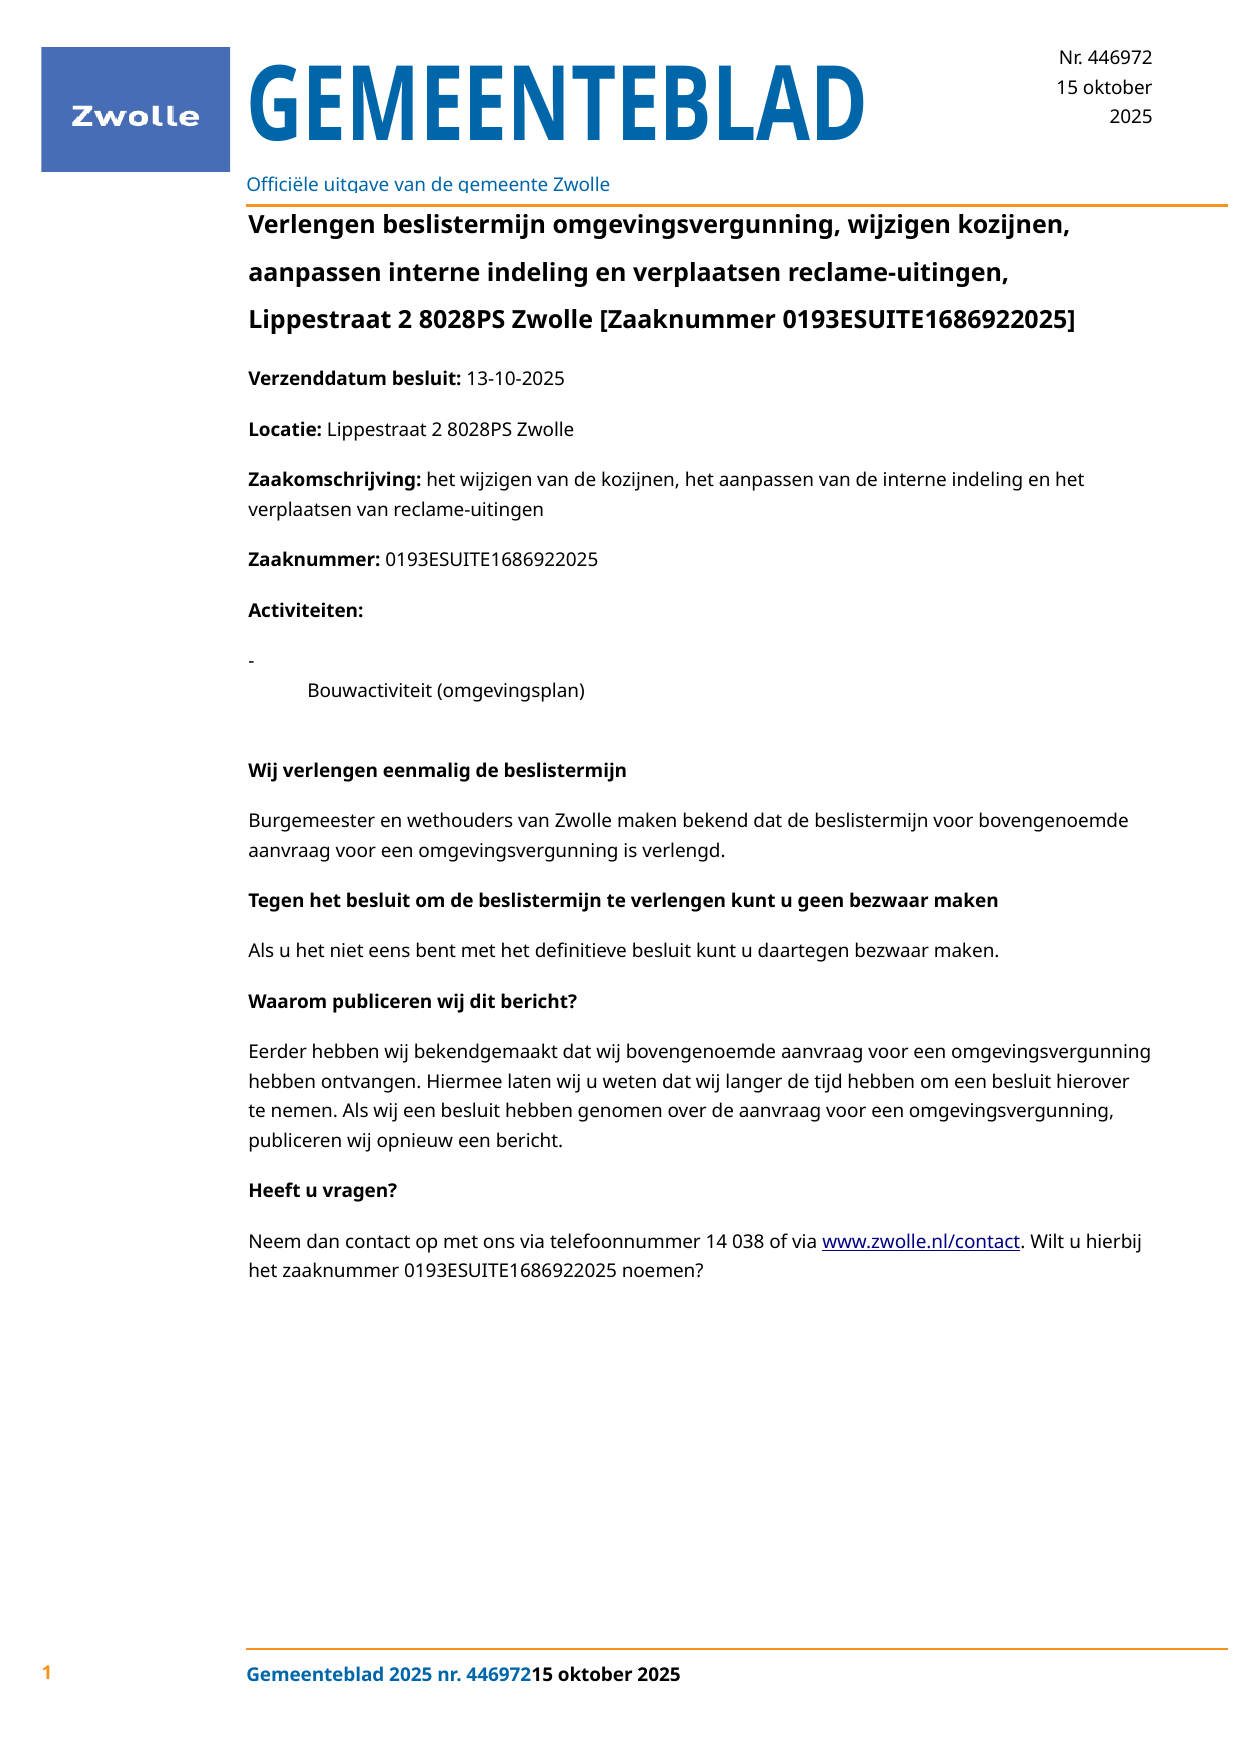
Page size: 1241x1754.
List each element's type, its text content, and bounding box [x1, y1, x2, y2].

text Zaaknummer: 0193ESUITE1686922025 [248, 546, 1152, 572]
text Wij verlengen eenmalig de beslistermijn [248, 757, 1152, 782]
text Activiteiten: [248, 597, 1152, 622]
text Heeft u vragen? [248, 1178, 1152, 1203]
text Tegen het besluit om de beslistermijn te verlengen kunt u geen bezwaar maken [248, 887, 1152, 913]
text Waarom publiceren wij dit bericht? [248, 988, 1152, 1014]
text Locatie: Lippestraat 2 8028PS Zwolle [248, 416, 1152, 442]
text Als u het niet eens bent met het definitieve besluit kunt u daartegen bezwaar maken. [248, 938, 1152, 963]
picture [41, 47, 231, 172]
text Verlengen beslistermijn omgevingsvergunning, wijzigen kozijnen, aanpassen interne indeling en verplaatsen reclame-uitingen, Lippestraat 2 8028PS Zwolle [Zaaknummer 0193ESUITE1686922025] [248, 207, 1152, 336]
text Zaakomschrijving: het wijzigen van de kozijnen, het aanpassen van de interne indeling en het verplaatsen van reclame-uitingen [248, 466, 1152, 522]
text Verzenddatum besluit: 13-10-2025 [248, 366, 1152, 391]
text Neem dan contact op met ons via telefoonnummer 14 038 of via www.zwolle.nl/contact. Wilt u hierbij het zaaknummer 0193ESUITE1686922025 noemen? [248, 1228, 1152, 1283]
text Burgemeester en wethouders van Zwolle maken bekend dat de beslistermijn voor bovengenoemde aanvraag voor een omgevingsvergunning is verlengd. [248, 807, 1152, 862]
list Bouwactiviteit (omgevingsplan) [248, 677, 1152, 702]
text Eerder hebben wij bekendgemaakt dat wij bovengenoemde aanvraag voor een omgevingsvergunning hebben ontvangen. Hiermee laten wij u weten dat wij langer de tijd hebben om een besluit hierover te nemen. Als wij een besluit hebben genomen over de aanvraag voor een omgevingsvergunning, publiceren wij opnieuw een bericht. [248, 1038, 1152, 1153]
